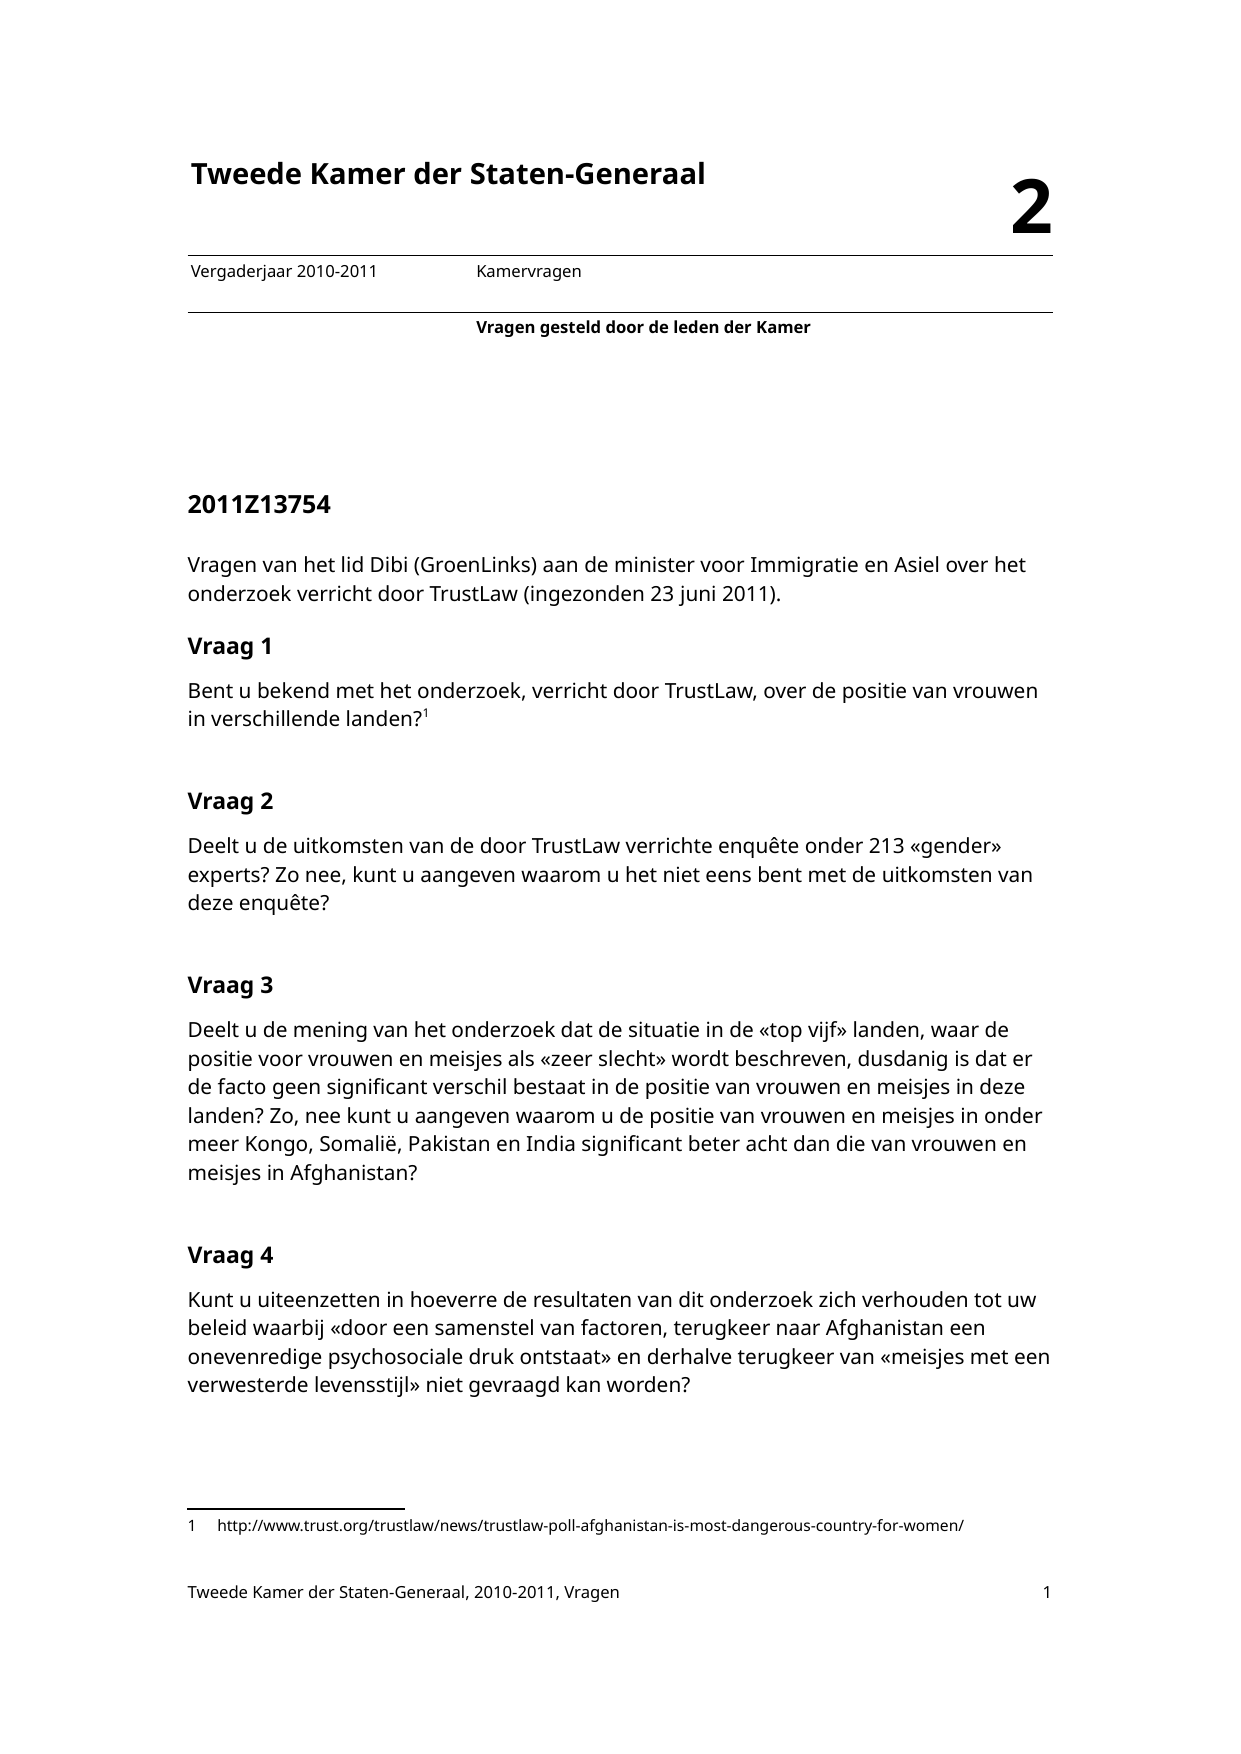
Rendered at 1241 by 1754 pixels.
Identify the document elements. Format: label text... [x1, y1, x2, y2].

subtitle Vraag 1 [187, 630, 1053, 661]
table_cell [188, 313, 473, 339]
text Vragen van het lid Dibi (GroenLinks) aan de minister voor Immigratie en Asiel over het onderzoek verricht door TrustLaw (ingezonden 23 juni 2011). [187, 550, 1053, 607]
table_cell Vergaderjaar 2010-2011 [188, 256, 473, 312]
text Bent u bekend met het onderzoek, verricht door TrustLaw, over de positie van vrouwen in verschillende landen? [187, 676, 1053, 733]
text Deelt u de mening van het onderzoek dat de situatie in de «top vijf» landen, waar de positie voor vrouwen en meisjes als «zeer slecht» wordt beschreven, dusdanig is dat er de facto geen significant verschil bestaat in de positie van vrouwen en meisjes in deze landen? Zo, nee kunt u aangeven waarom u de positie van vrouwen en meisjes in onder meer Kongo, Somalië, Pakistan en India significant beter acht dan die van vrouwen en meisjes in Afghanistan? [187, 1016, 1053, 1186]
subtitle Vraag 4 [187, 1239, 1053, 1270]
text 2011Z13754 [187, 487, 1053, 521]
text http://www.trust.org/trustlaw/news/trustlaw-poll-afghanistan-is-most-dangerous-country-for-women/ [187, 1479, 1053, 1536]
text Kunt u uiteenzetten in hoeverre de resultaten van dit onderzoek zich verhouden tot uw beleid waarbij «door een samenstel van factoren, terugkeer naar Afghanistan een onevenredige psychosociale druk ontstaat» en derhalve terugkeer van «meisjes met een verwesterde levensstijl» niet gevraagd kan worden? [187, 1285, 1053, 1399]
table_cell Vragen gesteld door de leden der Kamer [473, 313, 1053, 339]
subtitle Vraag 3 [187, 969, 1053, 1001]
table_cell Kamervragen [473, 256, 1053, 312]
table_header Tweede Kamer der Staten-Generaal [188, 150, 879, 255]
text Deelt u de uitkomsten van de door TrustLaw verrichte enquête onder 213 «gender» experts? Zo nee, kunt u aangeven waarom u het niet eens bent met de uitkomsten van deze enquête? [187, 832, 1053, 917]
table_header 2 [880, 150, 1053, 255]
subtitle Vraag 2 [187, 785, 1053, 817]
